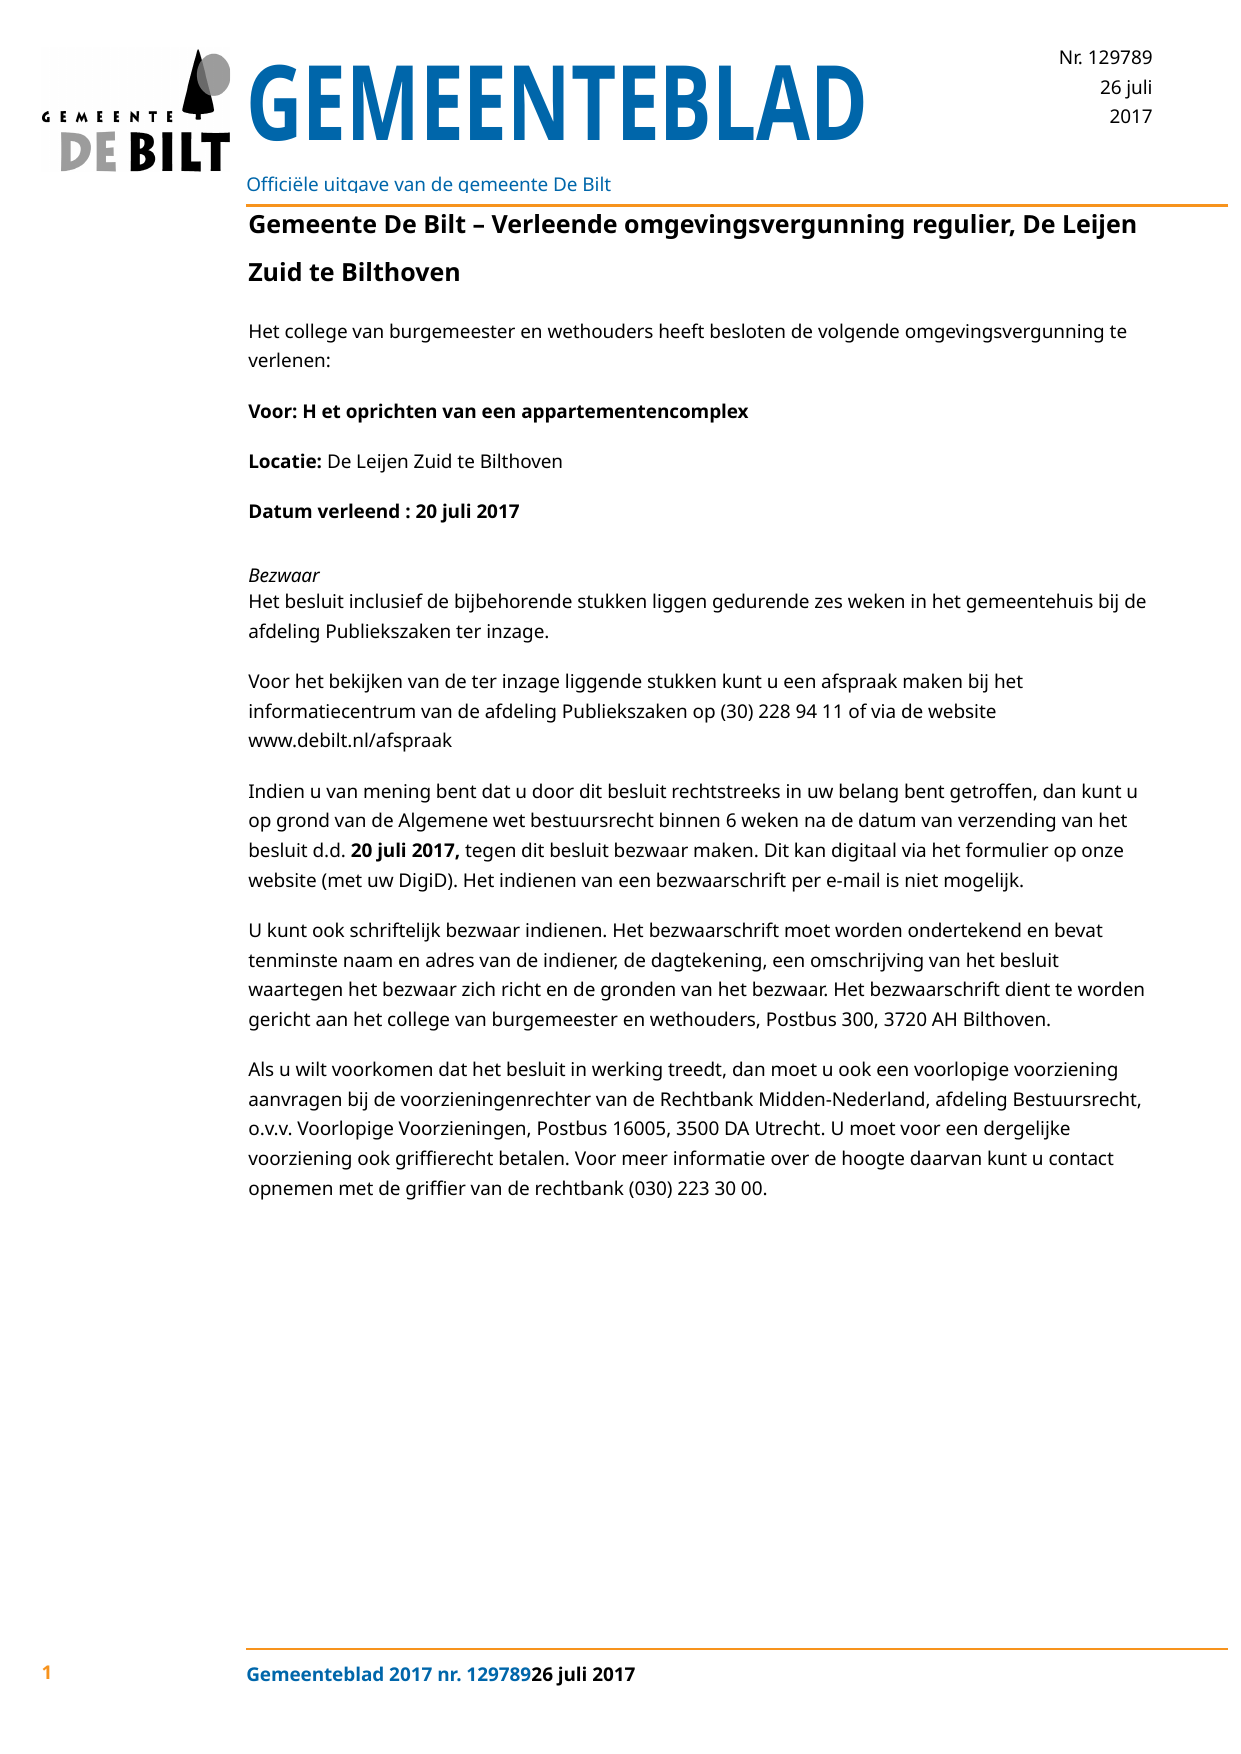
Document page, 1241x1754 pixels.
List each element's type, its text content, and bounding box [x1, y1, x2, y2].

text Het college van burgemeester en wethouders heeft besloten de volgende omgevingsvergunning te verlenen: [248, 318, 1152, 373]
text Indien u van mening bent dat u door dit besluit rechtstreeks in uw belang bent getroffen, dan kunt u op grond van de Algemene wet bestuursrecht binnen 6 weken na de datum van verzending van het besluit d.d. 20 juli 2017, tegen dit besluit bezwaar maken. Dit kan digitaal via het formulier op onze website (met uw DigiD). Het indienen van een bezwaarschrift per e-mail is niet mogelijk. [248, 778, 1152, 892]
picture [41, 47, 231, 172]
text Voor: H et oprichten van een appartementencomplex [248, 398, 1152, 424]
text Bezwaar [248, 563, 1152, 588]
text Datum verleend : 20 juli 2017 [248, 499, 1152, 524]
text Gemeente De Bilt – Verleende omgevingsvergunning regulier, De Leijen Zuid te Bilthoven [248, 207, 1152, 288]
text Locatie: De Leijen Zuid te Bilthoven [248, 448, 1152, 474]
text U kunt ook schriftelijk bezwaar indienen. Het bezwaarschrift moet worden ondertekend en bevat tenminste naam en adres van de indiener, de dagtekening, een omschrijving van het besluit waartegen het bezwaar zich richt en de gronden van het bezwaar. Het bezwaarschrift dient te worden gericht aan het college van burgemeester en wethouders, Postbus 300, 3720 AH Bilthoven. [248, 917, 1152, 1032]
text Als u wilt voorkomen dat het besluit in werking treedt, dan moet u ook een voorlopige voorziening aanvragen bij de voorzieningenrechter van de Rechtbank Midden-Nederland, afdeling Bestuursrecht, o.v.v. Voorlopige Voorzieningen, Postbus 16005, 3500 DA Utrecht. U moet voor een dergelijke voorziening ook griffierecht betalen. Voor meer informatie over de hoogte daarvan kunt u contact opnemen met de griffier van de rechtbank (030) 223 30 00. [248, 1056, 1152, 1200]
text Het besluit inclusief de bijbehorende stukken liggen gedurende zes weken in het gemeentehuis bij de afdeling Publiekszaken ter inzage. [248, 588, 1152, 644]
text Voor het bekijken van de ter inzage liggende stukken kunt u een afspraak maken bij het informatiecentrum van de afdeling Publiekszaken op (30) 228 94 11 of via de website www.debilt.nl/afspraak [248, 668, 1152, 753]
